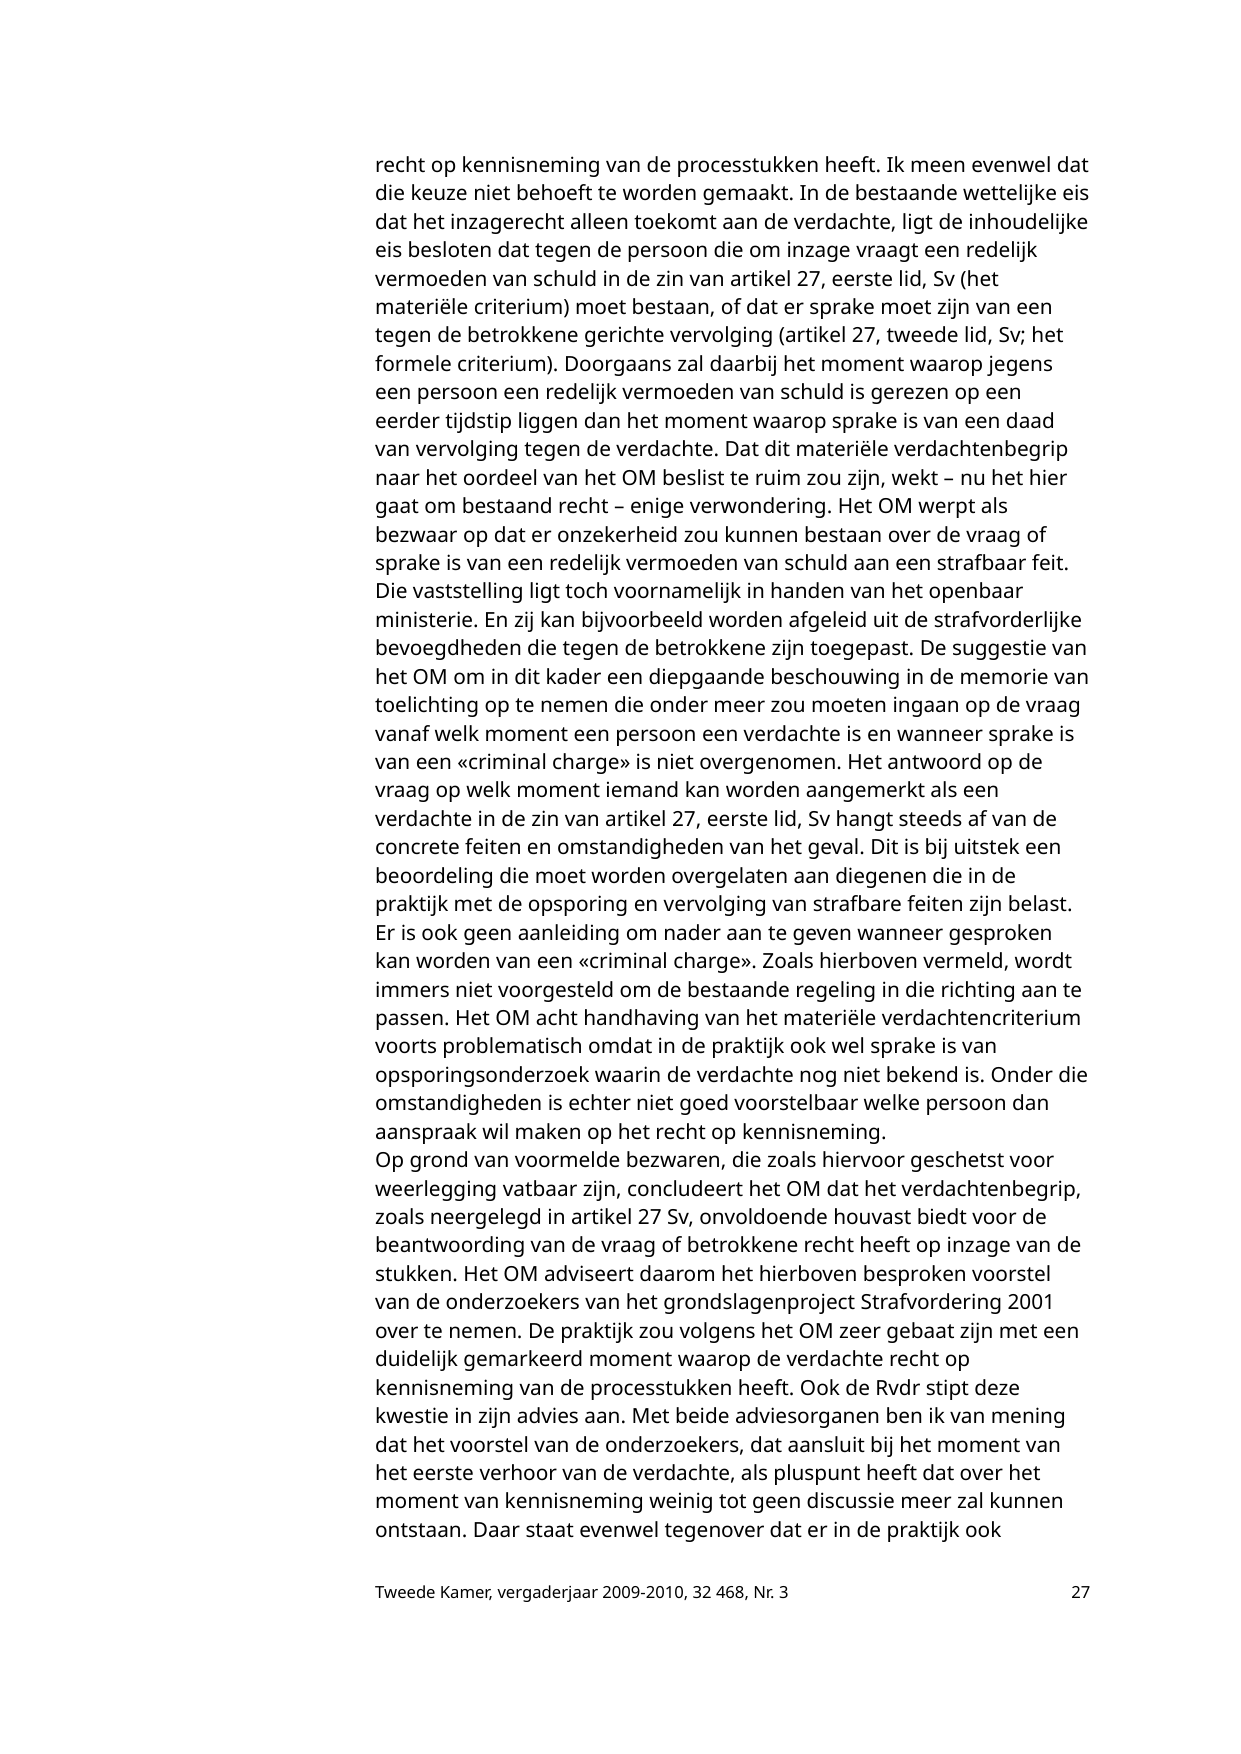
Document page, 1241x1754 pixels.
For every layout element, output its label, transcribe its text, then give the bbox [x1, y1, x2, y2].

text Op grond van voormelde bezwaren, die zoals hiervoor geschetst voor weerlegging vatbaar zijn, concludeert het OM dat het verdachtenbegrip, zoals neergelegd in artikel 27 Sv, onvoldoende houvast biedt voor de beantwoording van de vraag of betrokkene recht heeft op inzage van de stukken. Het OM adviseert daarom het hierboven besproken voorstel van de onderzoekers van het grondslagenproject Strafvordering 2001 over te nemen. De praktijk zou volgens het OM zeer gebaat zijn met een duidelijk gemarkeerd moment waarop de verdachte recht op kennisneming van de processtukken heeft. Ook de Rvdr stipt deze kwestie in zijn advies aan. Met beide adviesorganen ben ik van mening dat het voorstel van de onderzoekers, dat aansluit bij het moment van het eerste verhoor van de verdachte, als pluspunt heeft dat over het moment van kennisneming weinig tot geen discussie meer zal kunnen ontstaan. Daar staat evenwel tegenover dat er in de praktijk ook [375, 1145, 1090, 1543]
text recht op kennisneming van de processtukken heeft. Ik meen evenwel dat die keuze niet behoeft te worden gemaakt. In de bestaande wettelijke eis dat het inzagerecht alleen toekomt aan de verdachte, ligt de inhoudelijke eis besloten dat tegen de persoon die om inzage vraagt een redelijk vermoeden van schuld in de zin van artikel 27, eerste lid, Sv (het materiële criterium) moet bestaan, of dat er sprake moet zijn van een tegen de betrokkene gerichte vervolging (artikel 27, tweede lid, Sv; het formele criterium). Doorgaans zal daarbij het moment waarop jegens een persoon een redelijk vermoeden van schuld is gerezen op een eerder tijdstip liggen dan het moment waarop sprake is van een daad van vervolging tegen de verdachte. Dat dit materiële verdachtenbegrip naar het oordeel van het OM beslist te ruim zou zijn, wekt – nu het hier gaat om bestaand recht – enige verwondering. Het OM werpt als bezwaar op dat er onzekerheid zou kunnen bestaan over de vraag of sprake is van een redelijk vermoeden van schuld aan een strafbaar feit. Die vaststelling ligt toch voornamelijk in handen van het openbaar ministerie. En zij kan bijvoorbeeld worden afgeleid uit de strafvorderlijke bevoegdheden die tegen de betrokkene zijn toegepast. De suggestie van het OM om in dit kader een diepgaande beschouwing in de memorie van toelichting op te nemen die onder meer zou moeten ingaan op de vraag vanaf welk moment een persoon een verdachte is en wanneer sprake is van een «criminal charge» is niet overgenomen. Het antwoord op de vraag op welk moment iemand kan worden aangemerkt als een verdachte in de zin van artikel 27, eerste lid, Sv hangt steeds af van de concrete feiten en omstandigheden van het geval. Dit is bij uitstek een beoordeling die moet worden overgelaten aan diegenen die in de praktijk met de opsporing en vervolging van strafbare feiten zijn belast. Er is ook geen aanleiding om nader aan te geven wanneer gesproken kan worden van een «criminal charge». Zoals hierboven vermeld, wordt immers niet voorgesteld om de bestaande regeling in die richting aan te passen. Het OM acht handhaving van het materiële verdachtencriterium voorts problematisch omdat in de praktijk ook wel sprake is van opsporingsonderzoek waarin de verdachte nog niet bekend is. Onder die omstandigheden is echter niet goed voorstelbaar welke persoon dan aanspraak wil maken op het recht op kennisneming. [375, 150, 1090, 1145]
